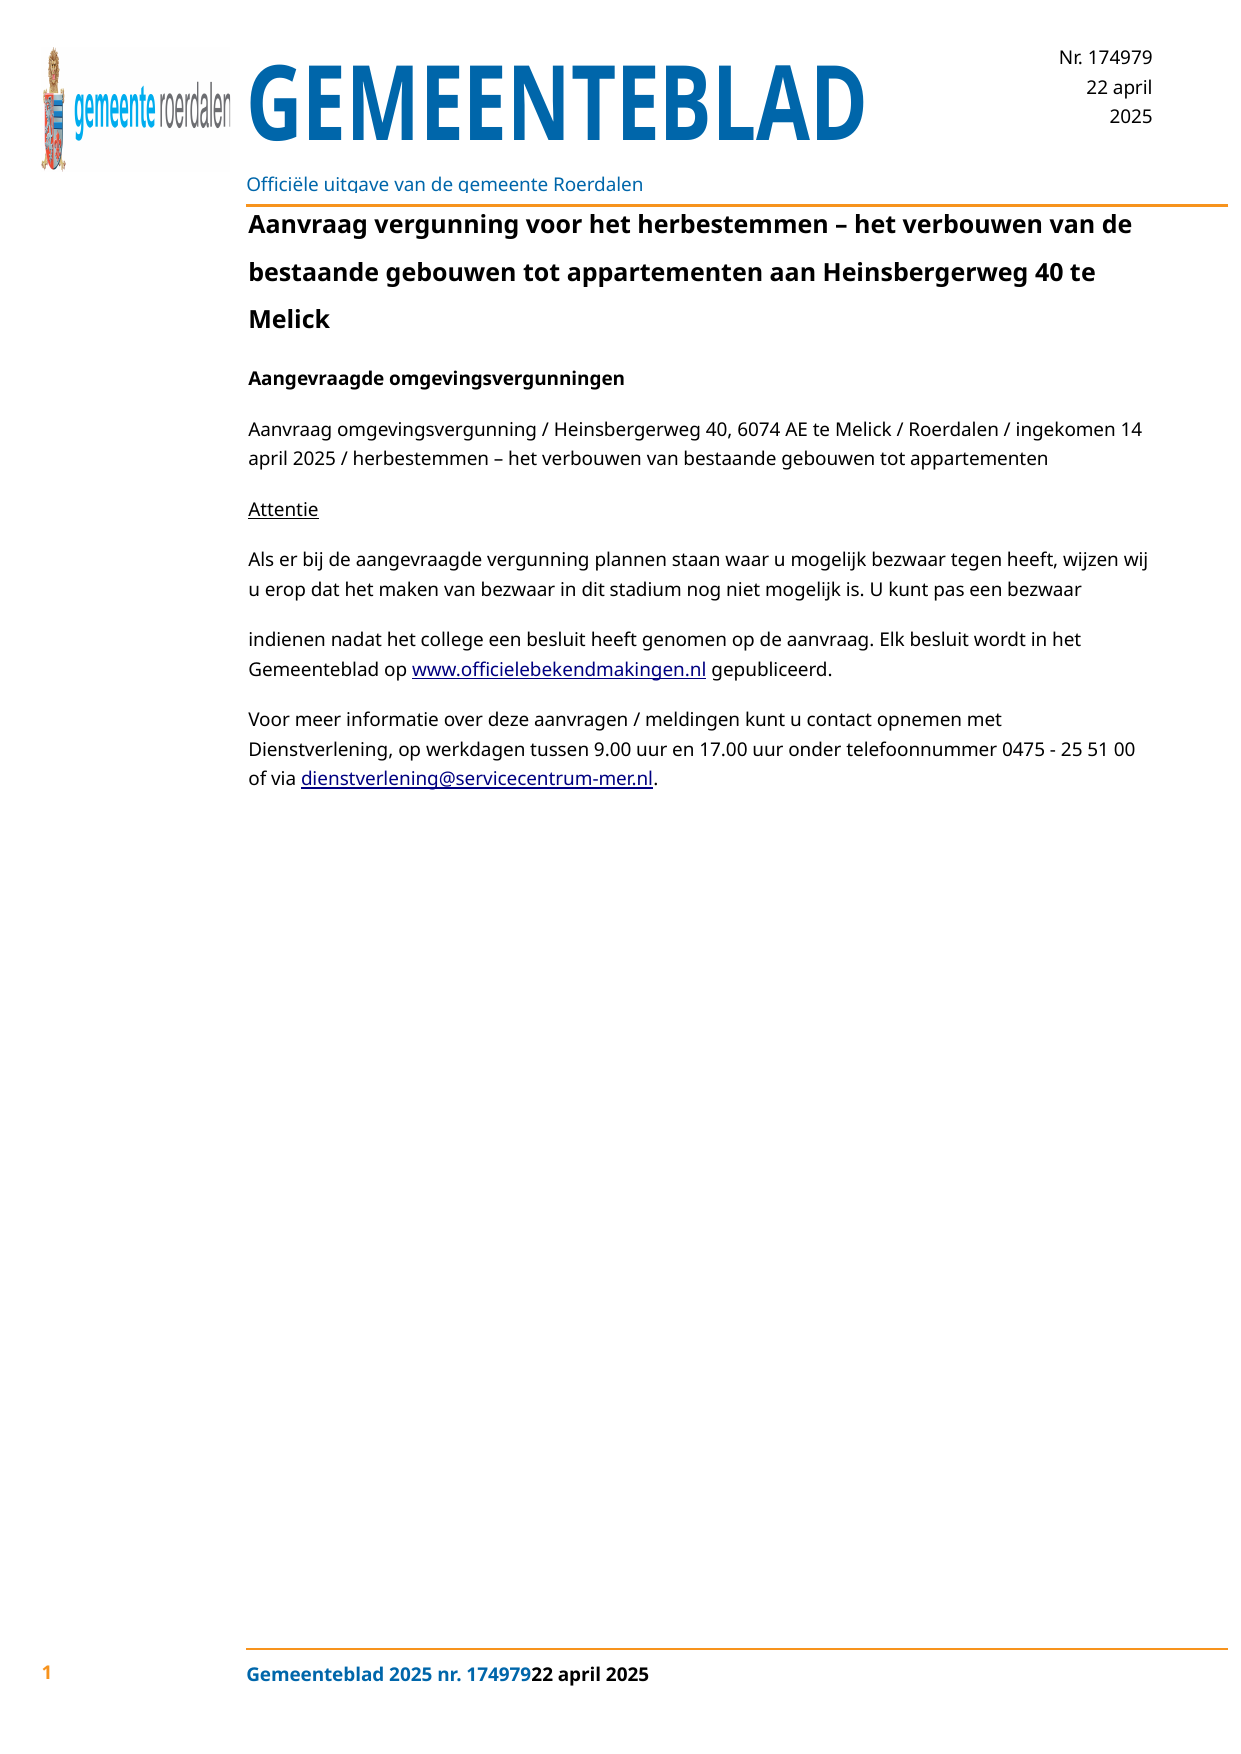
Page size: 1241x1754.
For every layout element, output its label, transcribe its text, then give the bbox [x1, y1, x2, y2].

text Aangevraagde omgevingsvergunningen [248, 366, 1152, 391]
text Aanvraag omgevingsvergunning / Heinsbergerweg 40, 6074 AE te Melick / Roerdalen / ingekomen 14 april 2025 / herbestemmen – het verbouwen van bestaande gebouwen tot appartementen [248, 416, 1152, 471]
text Aanvraag vergunning voor het herbestemmen – het verbouwen van de bestaande gebouwen tot appartementen aan Heinsbergerweg 40 te Melick [248, 207, 1152, 336]
text indienen nadat het college een besluit heeft genomen op de aanvraag. Elk besluit wordt in het Gemeenteblad op www.officielebekendmakingen.nl gepubliceerd. [248, 626, 1152, 682]
text Attentie [248, 496, 1152, 522]
text Als er bij de aangevraagde vergunning plannen staan waar u mogelijk bezwaar tegen heeft, wijzen wij u erop dat het maken van bezwaar in dit stadium nog niet mogelijk is. U kunt pas een bezwaar [248, 546, 1152, 602]
picture [41, 47, 231, 172]
text Voor meer informatie over deze aanvragen / meldingen kunt u contact opnemen met Dienstverlening, op werkdagen tussen 9.00 uur en 17.00 uur onder telefoonnummer 0475 - 25 51 00 of via dienstverlening@servicecentrum-mer.nl. [248, 706, 1152, 791]
